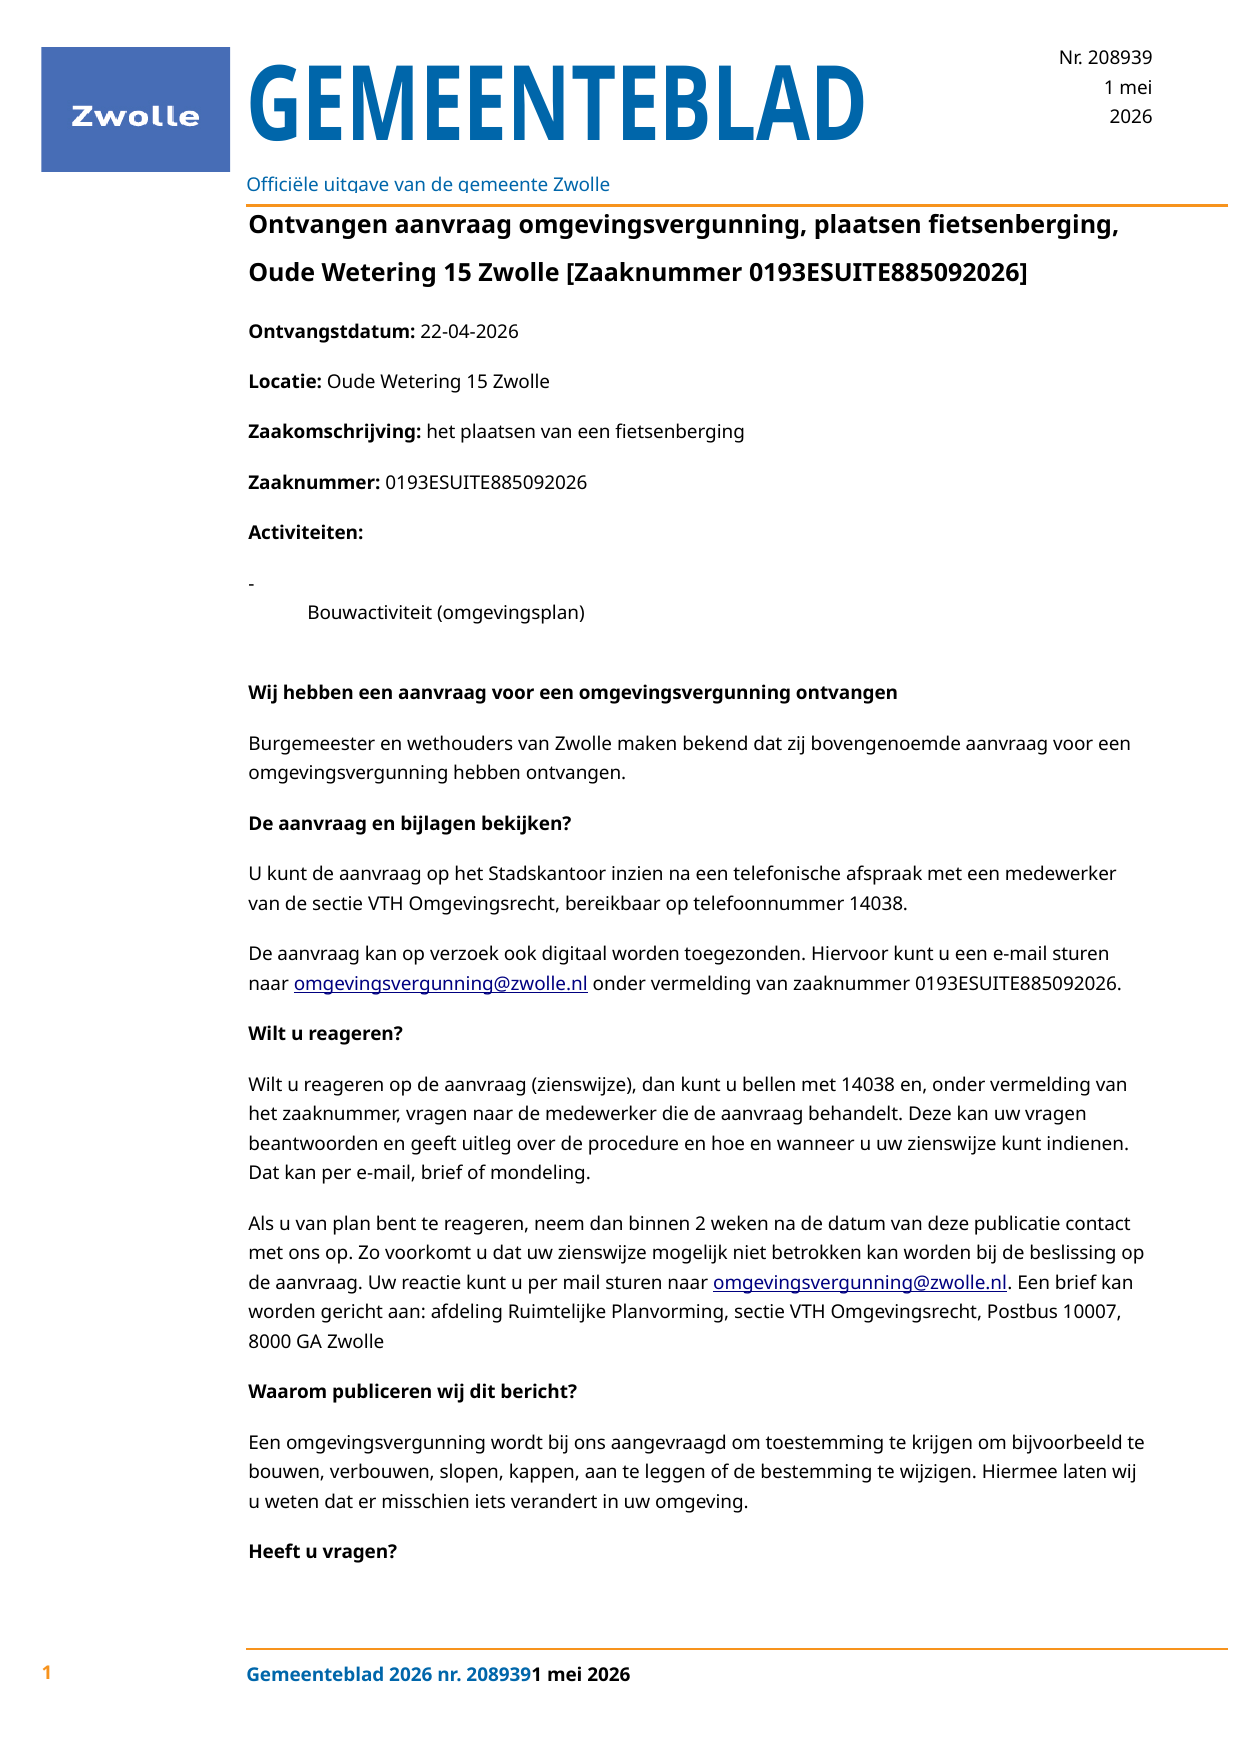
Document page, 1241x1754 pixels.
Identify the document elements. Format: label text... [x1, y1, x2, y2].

text De aanvraag en bijlagen bekijken? [248, 810, 1152, 836]
text Activiteiten: [248, 519, 1152, 545]
text Zaaknummer: 0193ESUITE885092026 [248, 469, 1152, 495]
text Heeft u vragen? [248, 1539, 1152, 1564]
text Burgemeester en wethouders van Zwolle maken bekend dat zij bovengenoemde aanvraag voor een omgevingsvergunning hebben ontvangen. [248, 730, 1152, 785]
text Een omgevingsvergunning wordt bij ons aangevraagd om toestemming te krijgen om bijvoorbeeld te bouwen, verbouwen, slopen, kappen, aan te leggen of de bestemming te wijzigen. Hiermee laten wij u weten dat er misschien iets verandert in uw omgeving. [248, 1429, 1152, 1514]
text U kunt de aanvraag op het Stadskantoor inzien na een telefonische afspraak met een medewerker van de sectie VTH Omgevingsrecht, bereikbaar op telefoonnummer 14038. [248, 860, 1152, 916]
text De aanvraag kan op verzoek ook digitaal worden toegezonden. Hiervoor kunt u een e-mail sturen naar omgevingsvergunning@zwolle.nl onder vermelding van zaaknummer 0193ESUITE885092026. [248, 940, 1152, 996]
picture [41, 47, 231, 172]
text Ontvangstdatum: 22-04-2026 [248, 318, 1152, 344]
text Ontvangen aanvraag omgevingsvergunning, plaatsen fietsenberging, Oude Wetering 15 Zwolle [Zaaknummer 0193ESUITE885092026] [248, 207, 1152, 288]
text Als u van plan bent te reageren, neem dan binnen 2 weken na de datum van deze publicatie contact met ons op. Zo voorkomt u dat uw zienswijze mogelijk niet betrokken kan worden bij de beslissing op de aanvraag. Uw reactie kunt u per mail sturen naar omgevingsvergunning@zwolle.nl. Een brief kan worden gericht aan: afdeling Ruimtelijke Planvorming, sectie VTH Omgevingsrecht, Postbus 10007, 8000 GA Zwolle [248, 1210, 1152, 1354]
text Wilt u reageren op de aanvraag (zienswijze), dan kunt u bellen met 14038 en, onder vermelding van het zaaknummer, vragen naar de medewerker die de aanvraag behandelt. Deze kan uw vragen beantwoorden en geeft uitleg over de procedure en hoe en wanneer u uw zienswijze kunt indienen. Dat kan per e-mail, brief of mondeling. [248, 1071, 1152, 1185]
text Wilt u reageren? [248, 1020, 1152, 1046]
list Bouwactiviteit (omgevingsplan) [248, 599, 1152, 625]
text Zaakomschrijving: het plaatsen van een fietsenberging [248, 419, 1152, 444]
text Wij hebben een aanvraag voor een omgevingsvergunning ontvangen [248, 679, 1152, 705]
text Locatie: Oude Wetering 15 Zwolle [248, 368, 1152, 394]
text Waarom publiceren wij dit bericht? [248, 1379, 1152, 1404]
